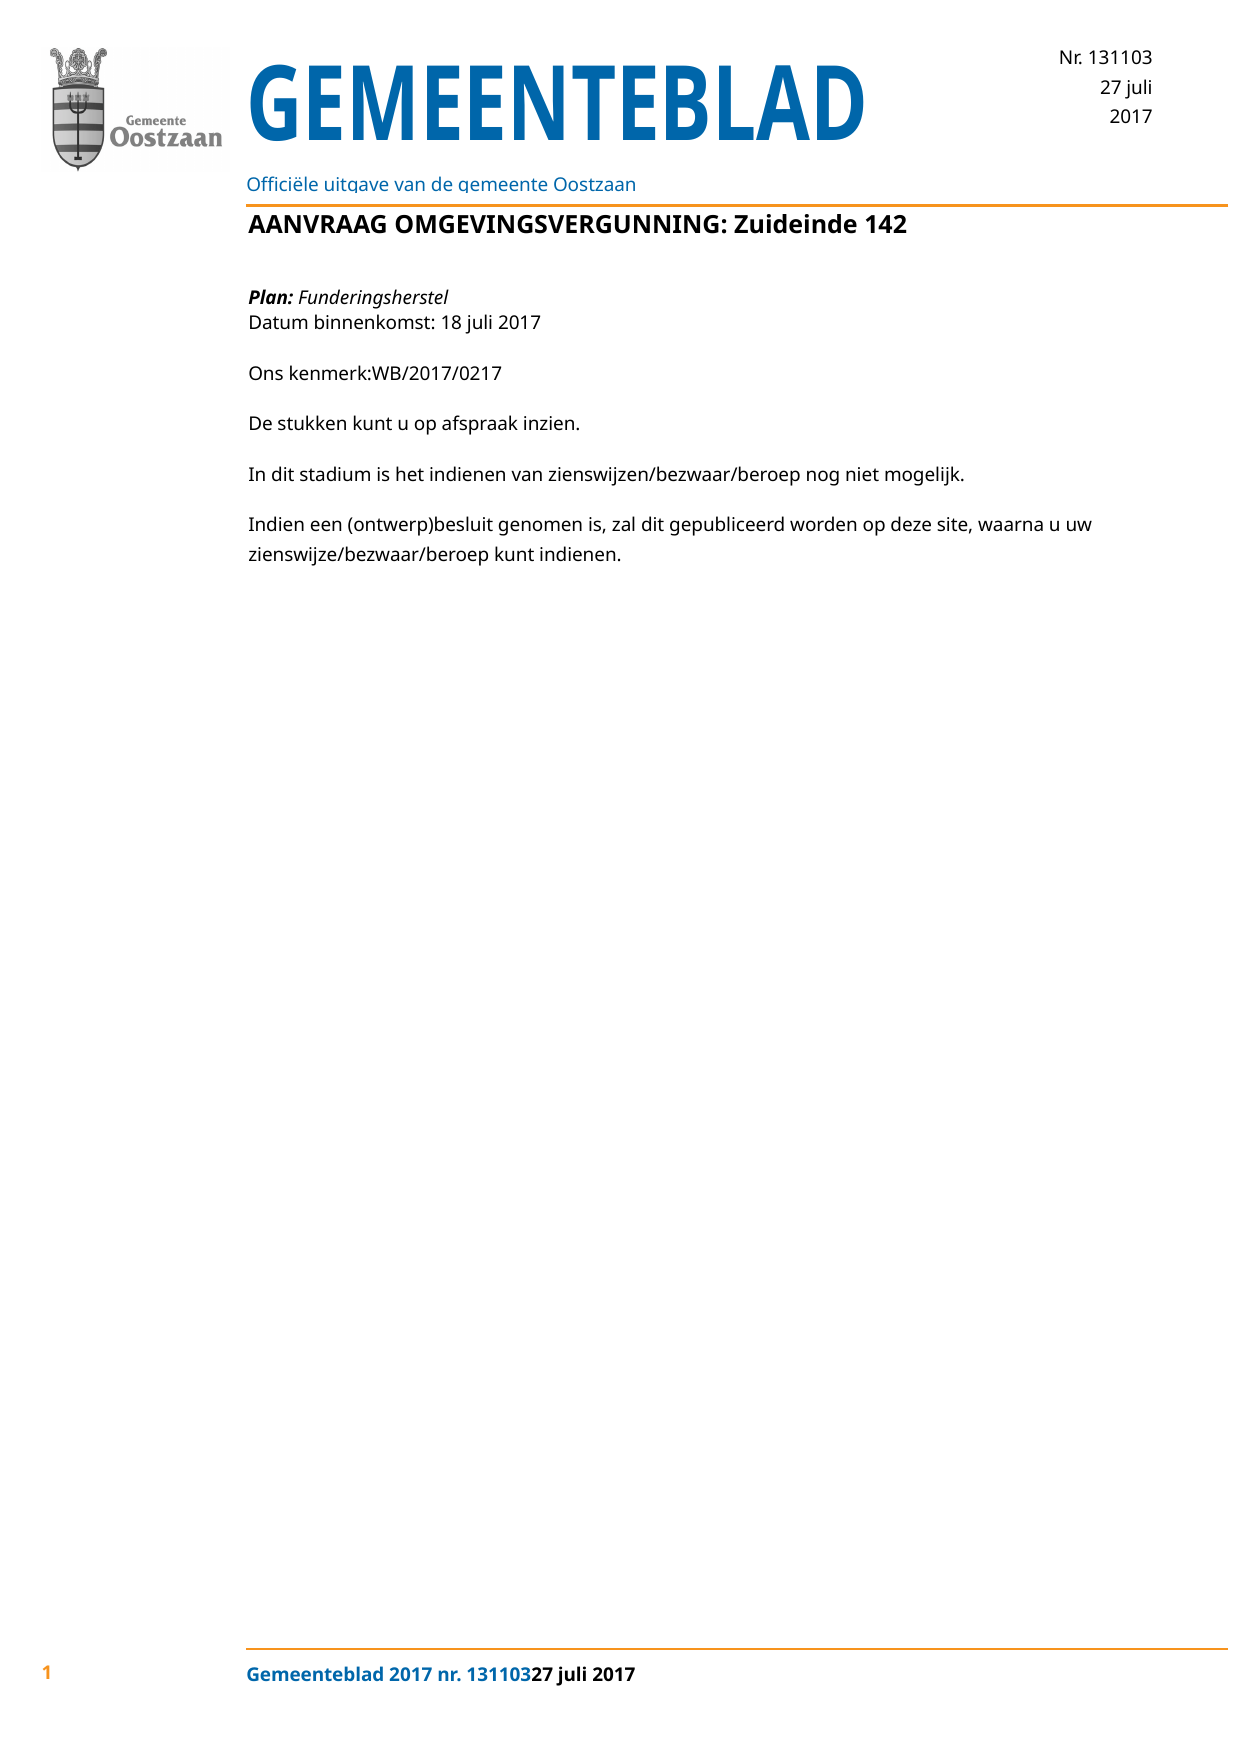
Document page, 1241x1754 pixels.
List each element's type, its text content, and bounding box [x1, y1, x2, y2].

text AANVRAAG OMGEVINGSVERGUNNING: Zuideinde 142 [248, 207, 1152, 241]
picture [41, 47, 231, 172]
text In dit stadium is het indienen van zienswijzen/bezwaar/beroep nog niet mogelijk. [248, 461, 1152, 487]
text Datum binnenkomst: 18 juli 2017 [248, 309, 1152, 335]
text Ons kenmerk:WB/2017/0217 [248, 360, 1152, 386]
text Plan: Funderingsherstel [248, 284, 1152, 309]
text De stukken kunt u op afspraak inzien. [248, 410, 1152, 436]
text Indien een (ontwerp)besluit genomen is, zal dit gepubliceerd worden op deze site, waarna u uw zienswijze/bezwaar/beroep kunt indienen. [248, 511, 1152, 567]
